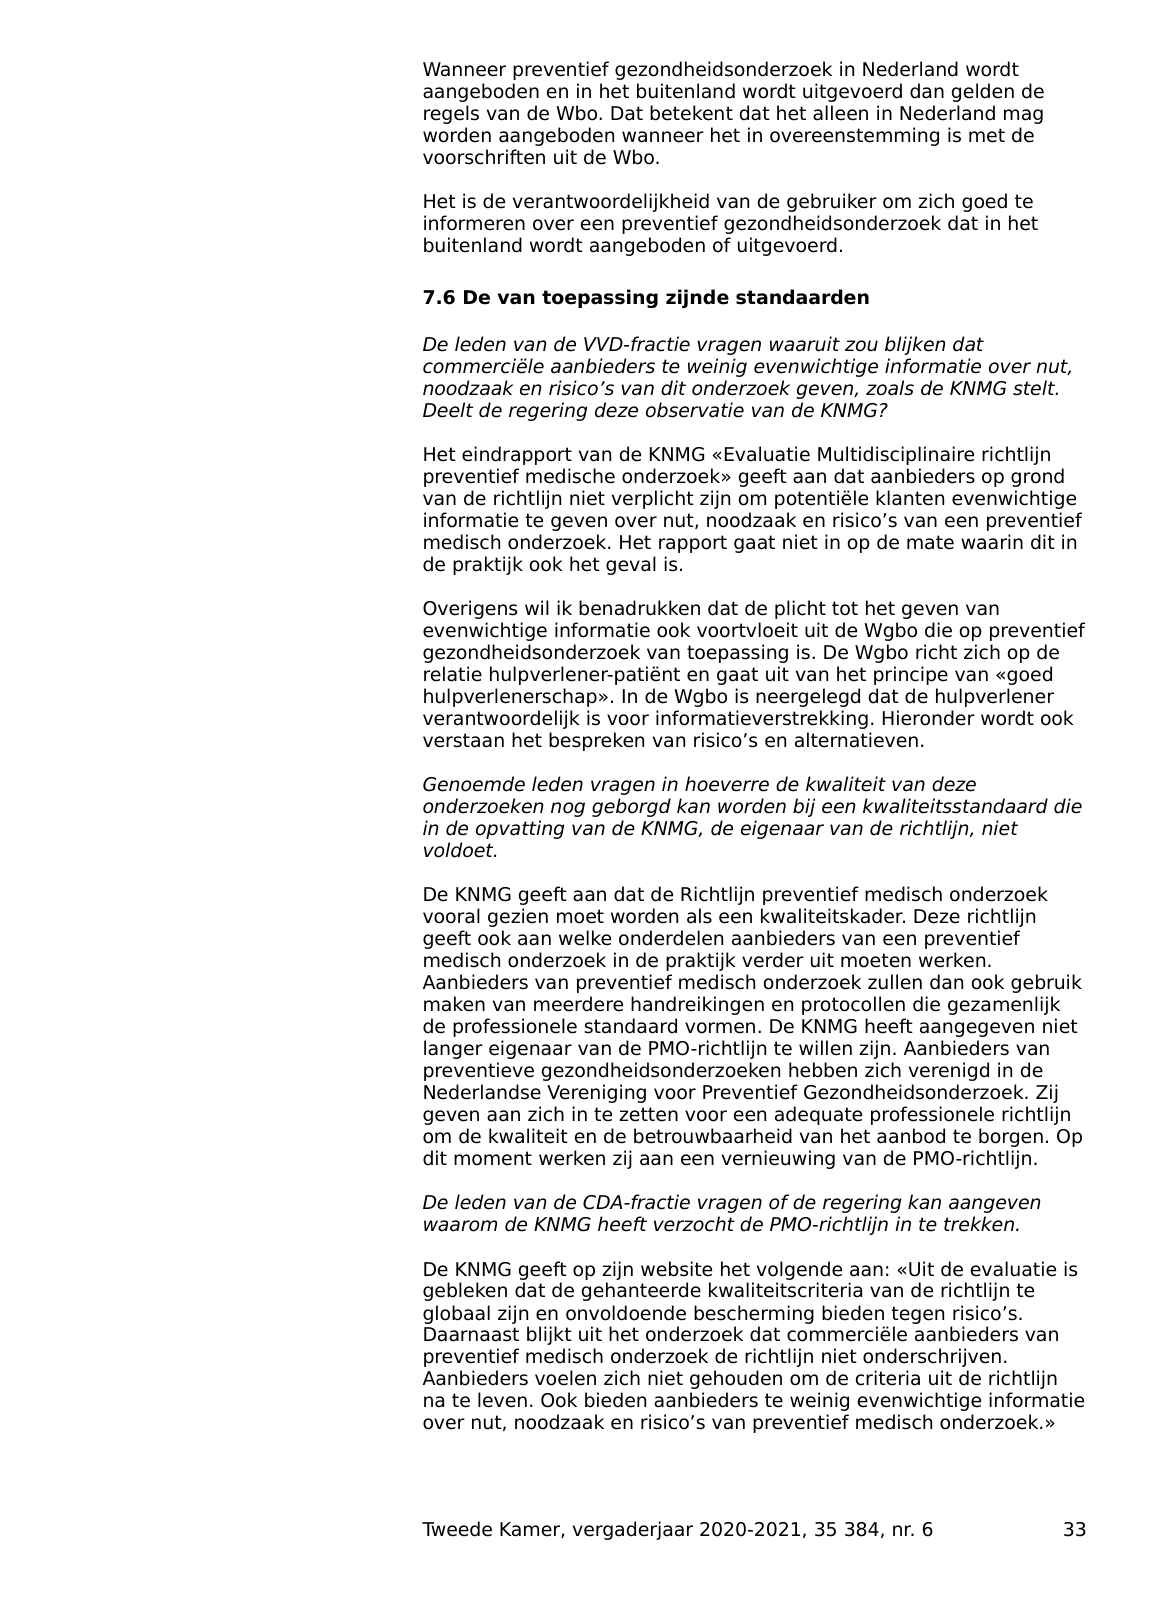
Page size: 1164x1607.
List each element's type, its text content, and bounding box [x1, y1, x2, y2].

text De leden van de CDA-fractie vragen of de regering kan aangeven waarom de KNMG heeft verzocht de PMO-richtlijn in te trekken. [422, 1192, 1087, 1236]
subtitle 7.6 De van toepassing zijnde standaarden [422, 287, 1087, 309]
text Overigens wil ik benadrukken dat de plicht tot het geven van evenwichtige informatie ook voortvloeit uit de Wgbo die op preventief gezondheidsonderzoek van toepassing is. De Wgbo richt zich op de relatie hulpverlener-patiënt en gaat uit van het principe van «goed hulpverlenerschap». In de Wgbo is neergelegd dat de hulpverlener verantwoordelijk is voor informatieverstrekking. Hieronder wordt ook verstaan het bespreken van risico’s en alternatieven. [422, 598, 1087, 752]
text De KNMG geeft aan dat de Richtlijn preventief medisch onderzoek vooral gezien moet worden als een kwaliteitskader. Deze richtlijn geeft ook aan welke onderdelen aanbieders van een preventief medisch onderzoek in de praktijk verder uit moeten werken. Aanbieders van preventief medisch onderzoek zullen dan ook gebruik maken van meerdere handreikingen en protocollen die gezamenlijk de professionele standaard vormen. De KNMG heeft aangegeven niet langer eigenaar van de PMO-richtlijn te willen zijn. Aanbieders van preventieve gezondheidsonderzoeken hebben zich verenigd in de Nederlandse Vereniging voor Preventief Gezondheidsonderzoek. Zij geven aan zich in te zetten voor een adequate professionele richtlijn om de kwaliteit en de betrouwbaarheid van het aanbod te borgen. Op dit moment werken zij aan een vernieuwing van de PMO-richtlijn. [422, 884, 1087, 1170]
text Het is de verantwoordelijkheid van de gebruiker om zich goed te informeren over een preventief gezondheidsonderzoek dat in het buitenland wordt aangeboden of uitgevoerd. [422, 191, 1087, 257]
text Het eindrapport van de KNMG «Evaluatie Multidisciplinaire richtlijn preventief medische onderzoek» geeft aan dat aanbieders op grond van de richtlijn niet verplicht zijn om potentiële klanten evenwichtige informatie te geven over nut, noodzaak en risico’s van een preventief medisch onderzoek. Het rapport gaat niet in op de mate waarin dit in de praktijk ook het geval is. [422, 444, 1087, 576]
text De KNMG geeft op zijn website het volgende aan: «Uit de evaluatie is gebleken dat de gehanteerde kwaliteitscriteria van de richtlijn te globaal zijn en onvoldoende bescherming bieden tegen risico’s. Daarnaast blijkt uit het onderzoek dat commerciële aanbieders van preventief medisch onderzoek de richtlijn niet onderschrijven. Aanbieders voelen zich niet gehouden om de criteria uit de richtlijn na te leven. Ook bieden aanbieders te weinig evenwichtige informatie over nut, noodzaak en risico’s van preventief medisch onderzoek.» [422, 1258, 1087, 1434]
text Genoemde leden vragen in hoeverre de kwaliteit van deze onderzoeken nog geborgd kan worden bij een kwaliteitsstandaard die in de opvatting van de KNMG, de eigenaar van de richtlijn, niet voldoet. [422, 774, 1087, 862]
text De leden van de VVD-fractie vragen waaruit zou blijken dat commerciële aanbieders te weinig evenwichtige informatie over nut, noodzaak en risico’s van dit onderzoek geven, zoals de KNMG stelt. Deelt de regering deze observatie van de KNMG? [422, 334, 1087, 422]
text Wanneer preventief gezondheidsonderzoek in Nederland wordt aangeboden en in het buitenland wordt uitgevoerd dan gelden de regels van de Wbo. Dat betekent dat het alleen in Nederland mag worden aangeboden wanneer het in overeenstemming is met de voorschriften uit de Wbo. [422, 59, 1087, 169]
